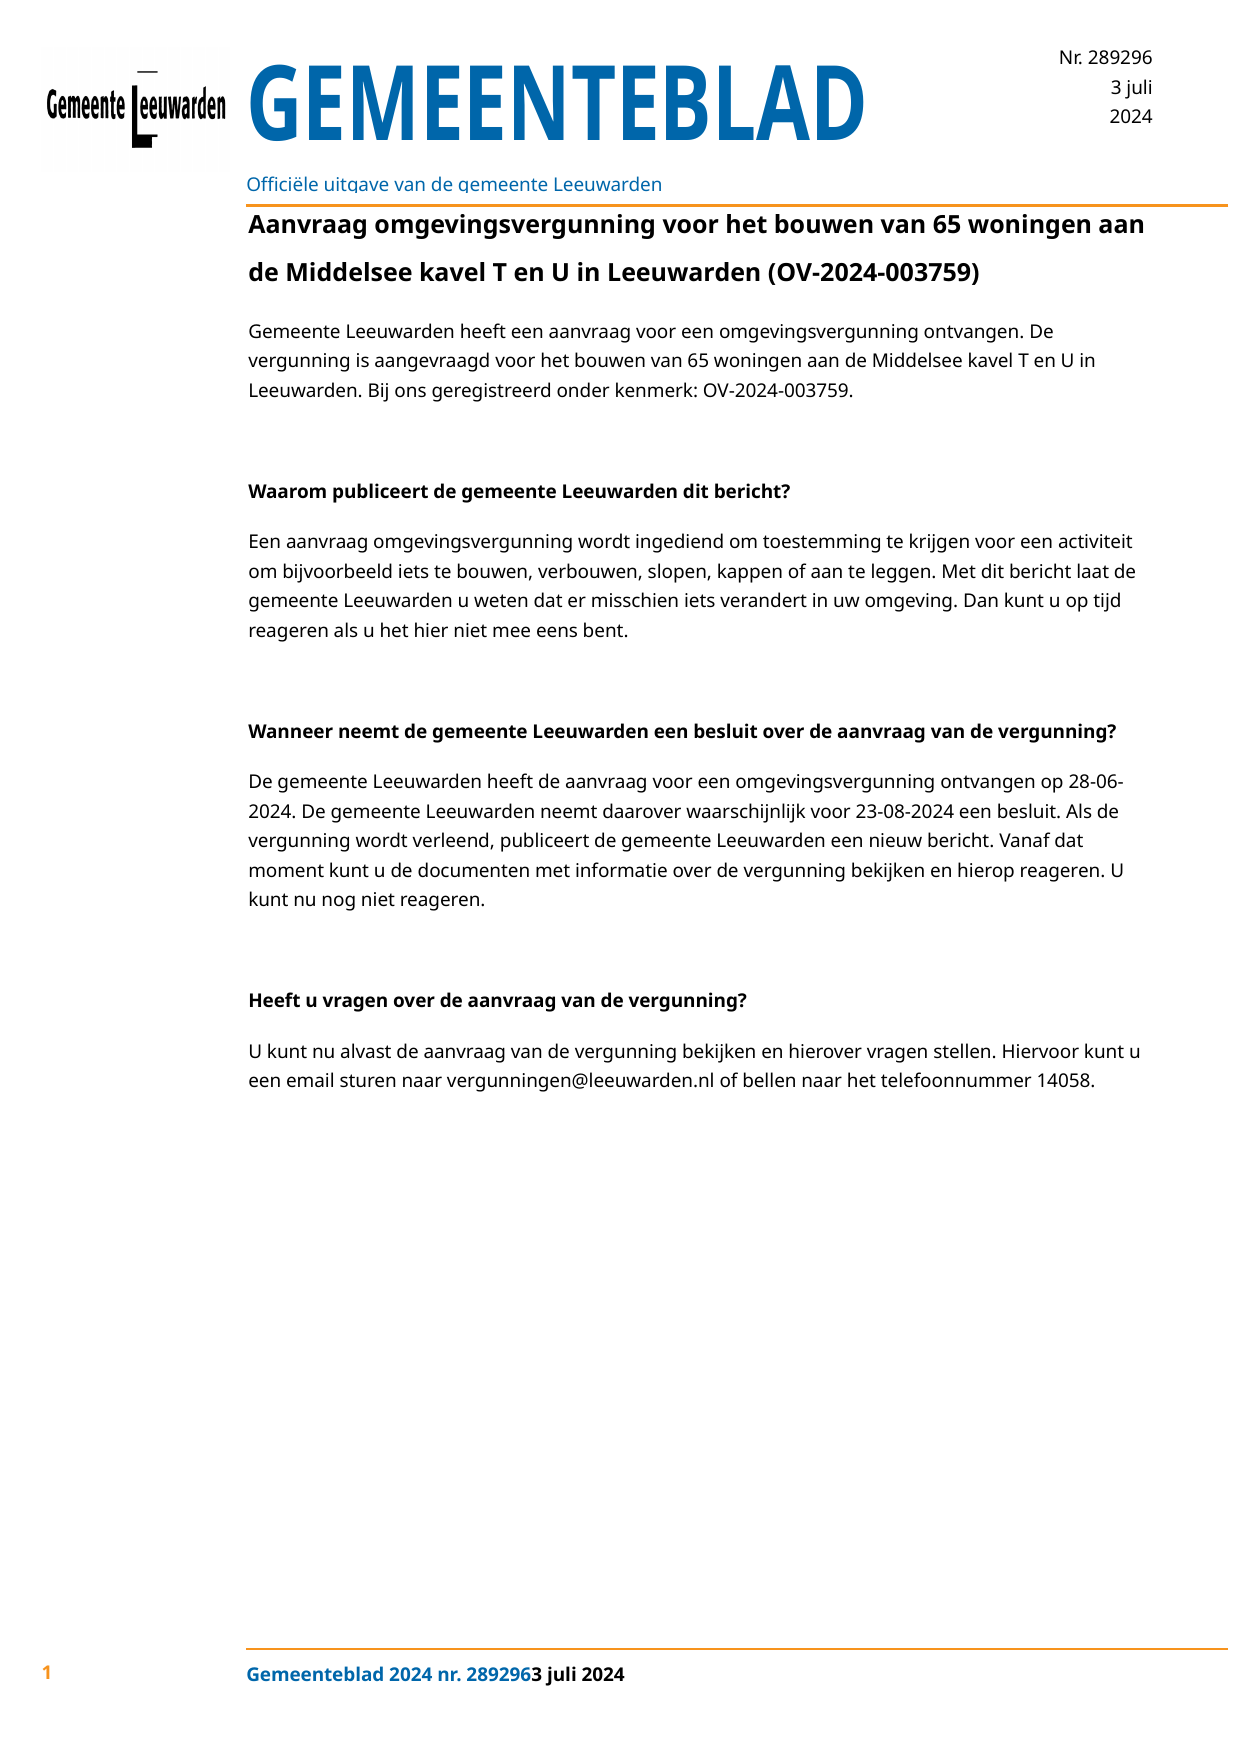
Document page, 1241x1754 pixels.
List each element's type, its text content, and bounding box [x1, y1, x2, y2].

text Wanneer neemt de gemeente Leeuwarden een besluit over de aanvraag van de vergunning? [248, 718, 1152, 744]
text Heeft u vragen over de aanvraag van de vergunning? [248, 987, 1152, 1013]
text Gemeente Leeuwarden heeft een aanvraag voor een omgevingsvergunning ontvangen. De vergunning is aangevraagd voor het bouwen van 65 woningen aan de Middelsee kavel T en U in Leeuwarden. Bij ons geregistreerd onder kenmerk: OV-2024-003759. [248, 318, 1152, 403]
text Waarom publiceert de gemeente Leeuwarden dit bericht? [248, 478, 1152, 504]
text Een aanvraag omgevingsvergunning wordt ingediend om toestemming te krijgen voor een activiteit om bijvoorbeeld iets te bouwen, verbouwen, slopen, kappen of aan te leggen. Met dit bericht laat de gemeente Leeuwarden u weten dat er misschien iets verandert in uw omgeving. Dan kunt u op tijd reageren als u het hier niet mee eens bent. [248, 528, 1152, 643]
text Aanvraag omgevingsvergunning voor het bouwen van 65 woningen aan de Middelsee kavel T en U in Leeuwarden (OV-2024-003759) [248, 207, 1152, 288]
picture [41, 47, 231, 172]
text De gemeente Leeuwarden heeft de aanvraag voor een omgevingsvergunning ontvangen op 28-06-2024. De gemeente Leeuwarden neemt daarover waarschijnlijk voor 23-08-2024 een besluit. Als de vergunning wordt verleend, publiceert de gemeente Leeuwarden een nieuw bericht. Vanaf dat moment kunt u de documenten met informatie over de vergunning bekijken en hierop reageren. U kunt nu nog niet reageren. [248, 768, 1152, 912]
text U kunt nu alvast de aanvraag van de vergunning bekijken en hierover vragen stellen. Hiervoor kunt u een email sturen naar vergunningen@leeuwarden.nl of bellen naar het telefoonnummer 14058. [248, 1038, 1152, 1093]
